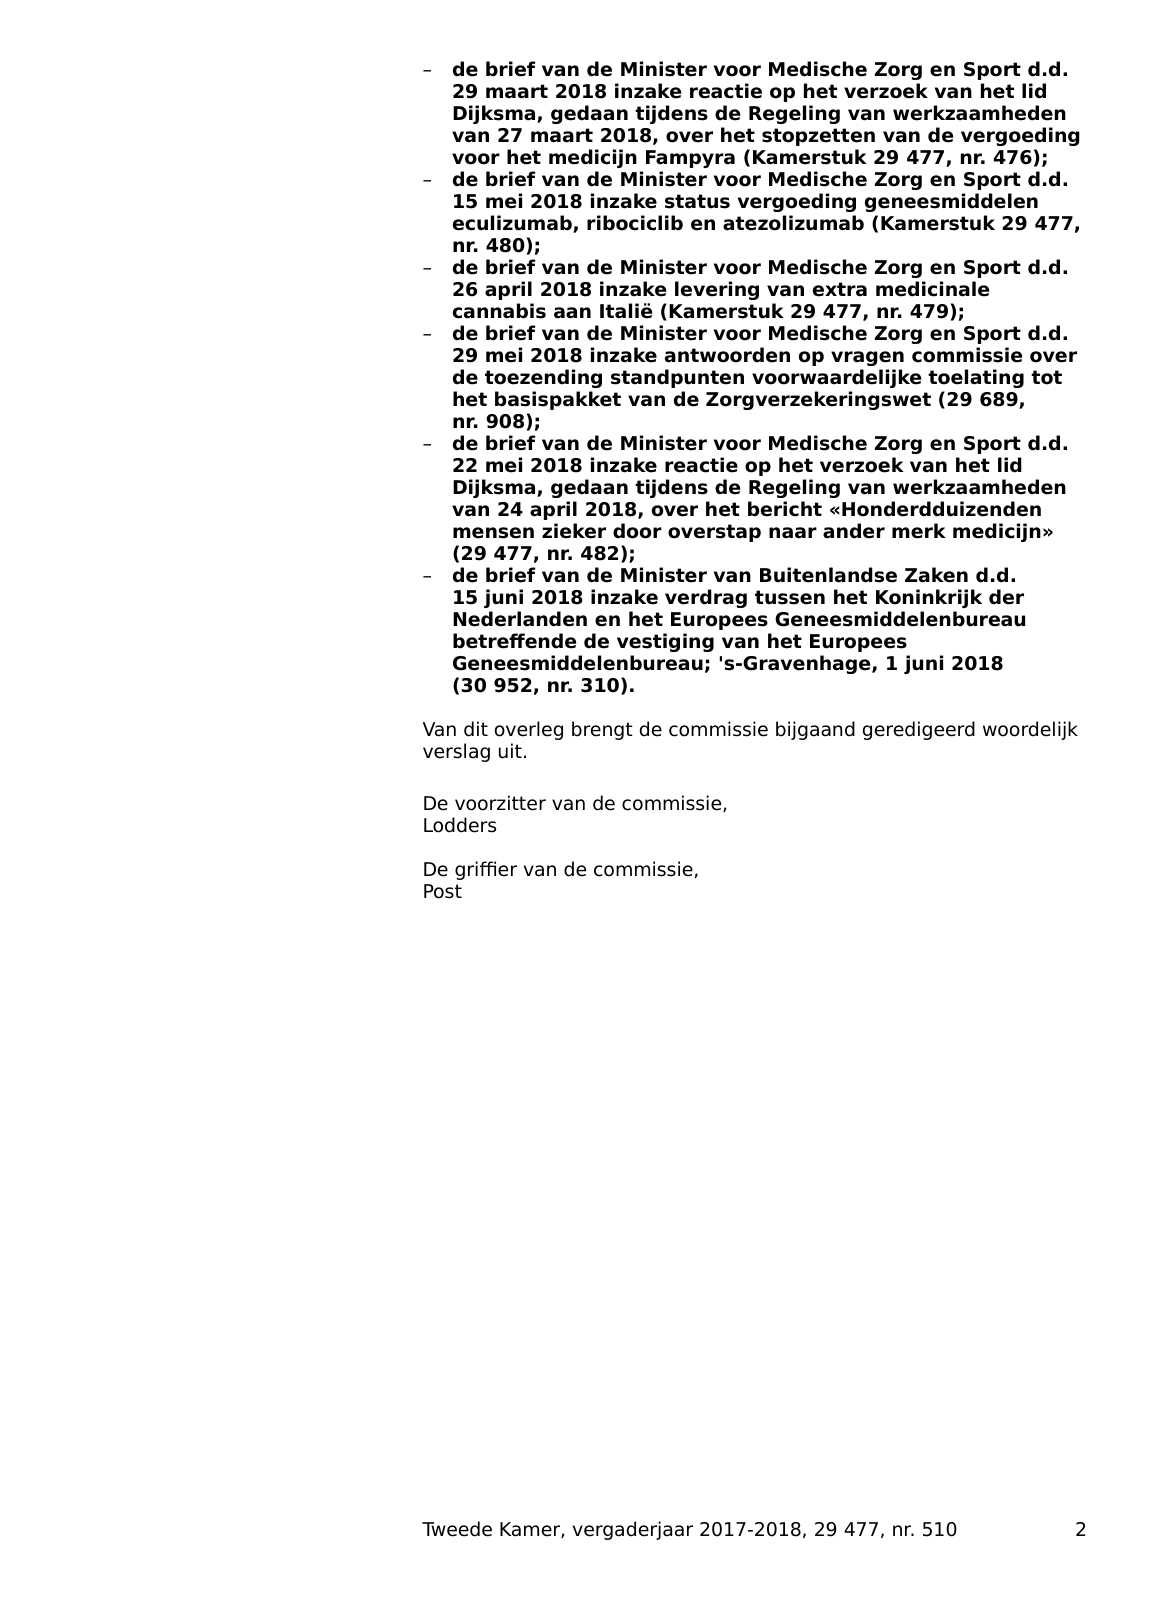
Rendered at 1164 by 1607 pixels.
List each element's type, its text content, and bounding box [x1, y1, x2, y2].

text De voorzitter van de commissie, Lodders [422, 793, 1087, 837]
text Van dit overleg brengt de commissie bijgaand geredigeerd woordelijk verslag uit. [422, 719, 1087, 763]
text – de brief van de Minister voor Medische Zorg en Sport d.d. 29 maart 2018 inzake reactie op het verzoek van het lid Dijksma, gedaan tijdens de Regeling van werkzaamheden van 27 maart 2018, over het stopzetten van de vergoeding voor het medicijn Fampyra (Kamerstuk 29 477, nr. 476); [422, 59, 1087, 169]
text – de brief van de Minister voor Medische Zorg en Sport d.d. 22 mei 2018 inzake reactie op het verzoek van het lid Dijksma, gedaan tijdens de Regeling van werkzaamheden van 24 april 2018, over het bericht «Honderdduizenden mensen zieker door overstap naar ander merk medicijn» (29 477, nr. 482); [422, 433, 1087, 564]
text De griffier van de commissie, Post [422, 859, 1087, 903]
text – de brief van de Minister van Buitenlandse Zaken d.d. 15 juni 2018 inzake verdrag tussen het Koninkrijk der Nederlanden en het Europees Geneesmiddelenbureau betreffende de vestiging van het Europees Geneesmiddelenbureau; 's-Gravenhage, 1 juni 2018 (30 952, nr. 310). [422, 564, 1087, 696]
text – de brief van de Minister voor Medische Zorg en Sport d.d. 29 mei 2018 inzake antwoorden op vragen commissie over de toezending standpunten voorwaardelijke toelating tot het basispakket van de Zorgverzekeringswet (29 689, nr. 908); [422, 323, 1087, 433]
text – de brief van de Minister voor Medische Zorg en Sport d.d. 15 mei 2018 inzake status vergoeding geneesmiddelen eculizumab, ribociclib en atezolizumab (Kamerstuk 29 477, nr. 480); [422, 169, 1087, 257]
text – de brief van de Minister voor Medische Zorg en Sport d.d. 26 april 2018 inzake levering van extra medicinale cannabis aan Italië (Kamerstuk 29 477, nr. 479); [422, 257, 1087, 323]
